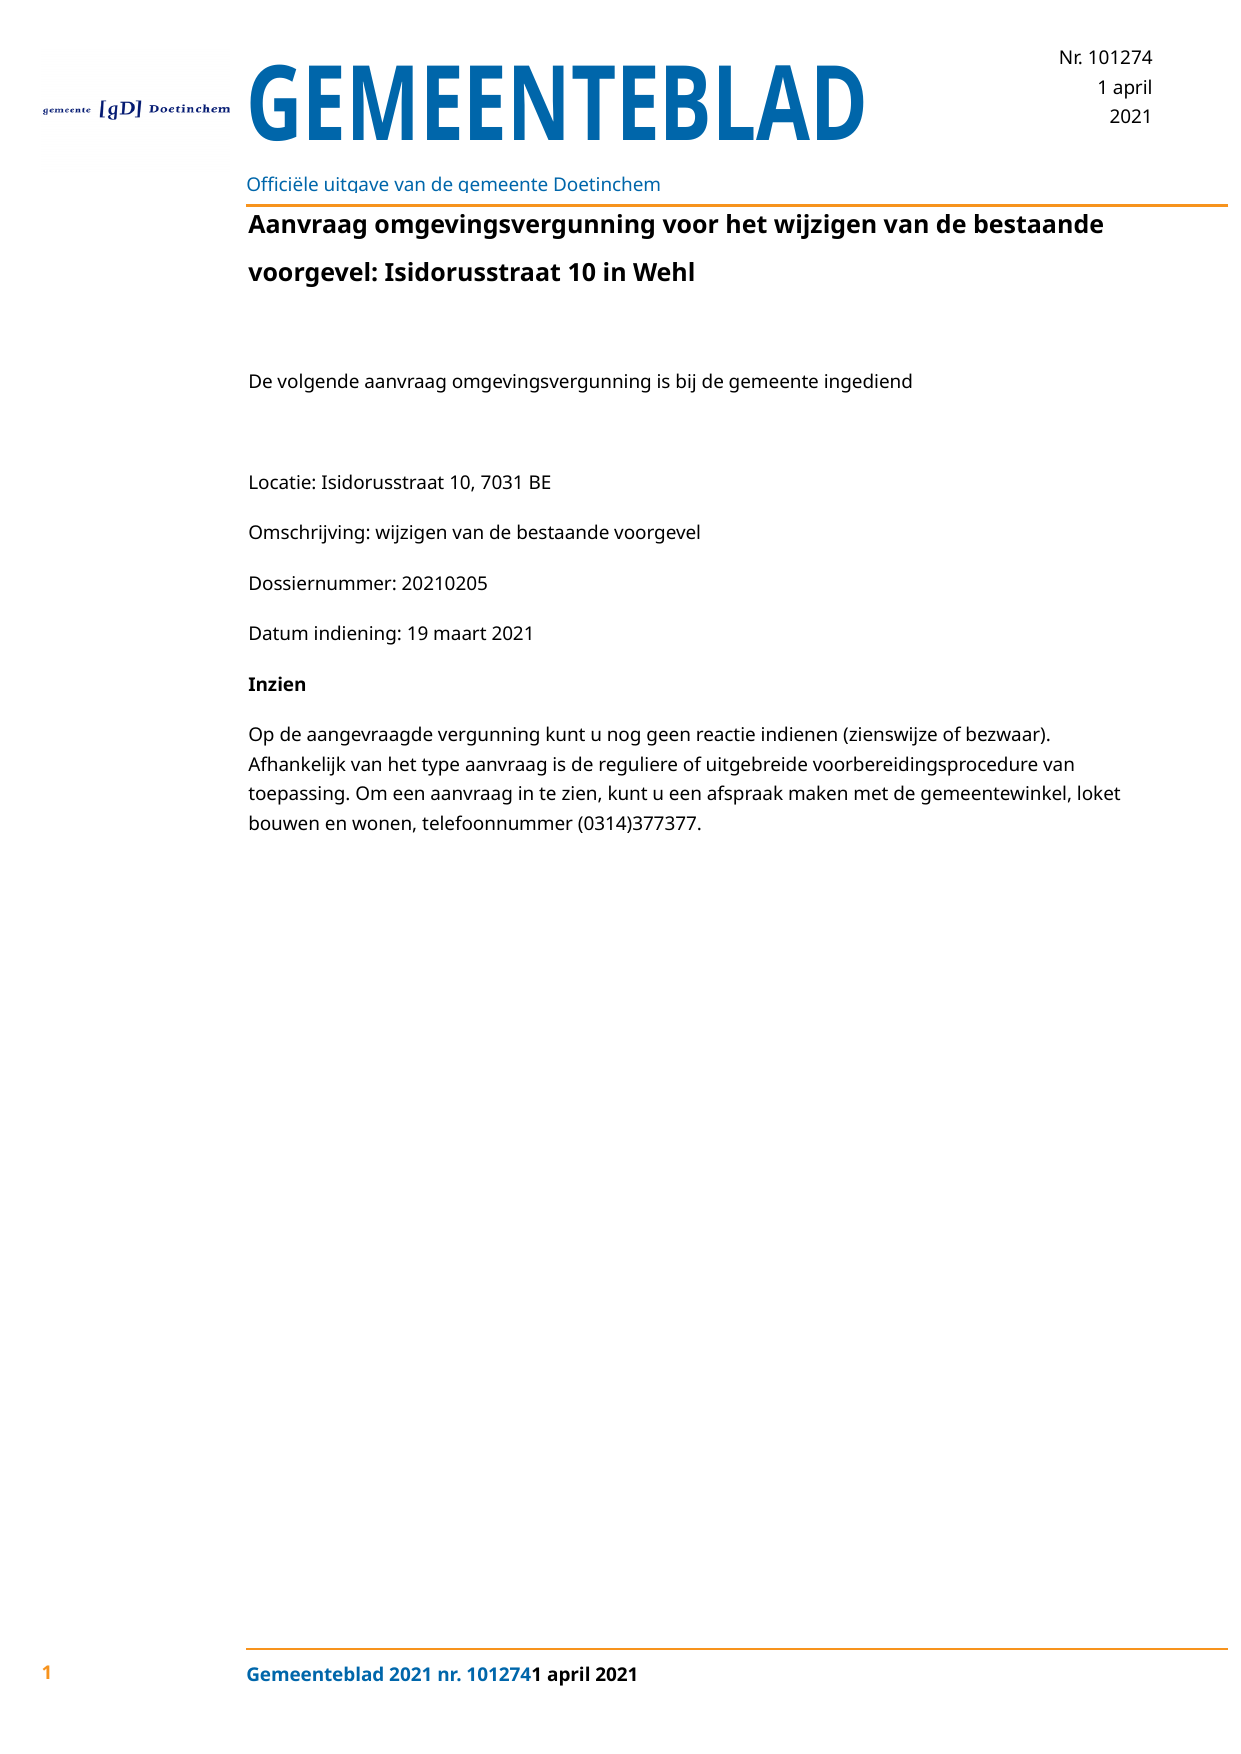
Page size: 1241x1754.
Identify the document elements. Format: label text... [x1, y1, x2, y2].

text Omschrijving: wijzigen van de bestaande voorgevel [248, 519, 1152, 545]
text Inzien [248, 671, 1152, 697]
picture [41, 47, 231, 172]
text Dossiernummer: 20210205 [248, 570, 1152, 596]
text De volgende aanvraag omgevingsvergunning is bij de gemeente ingediend [248, 368, 1152, 394]
text Op de aangevraagde vergunning kunt u nog geen reactie indienen (zienswijze of bezwaar). Afhankelijk van het type aanvraag is de reguliere of uitgebreide voorbereidingsprocedure van toepassing. Om een aanvraag in te zien, kunt u een afspraak maken met de gemeentewinkel, loket bouwen en wonen, telefoonnummer (0314)377377. [248, 721, 1152, 836]
text Aanvraag omgevingsvergunning voor het wijzigen van de bestaande voorgevel: Isidorusstraat 10 in Wehl [248, 207, 1152, 288]
text Datum indiening: 19 maart 2021 [248, 620, 1152, 646]
text Locatie: Isidorusstraat 10, 7031 BE [248, 469, 1152, 495]
